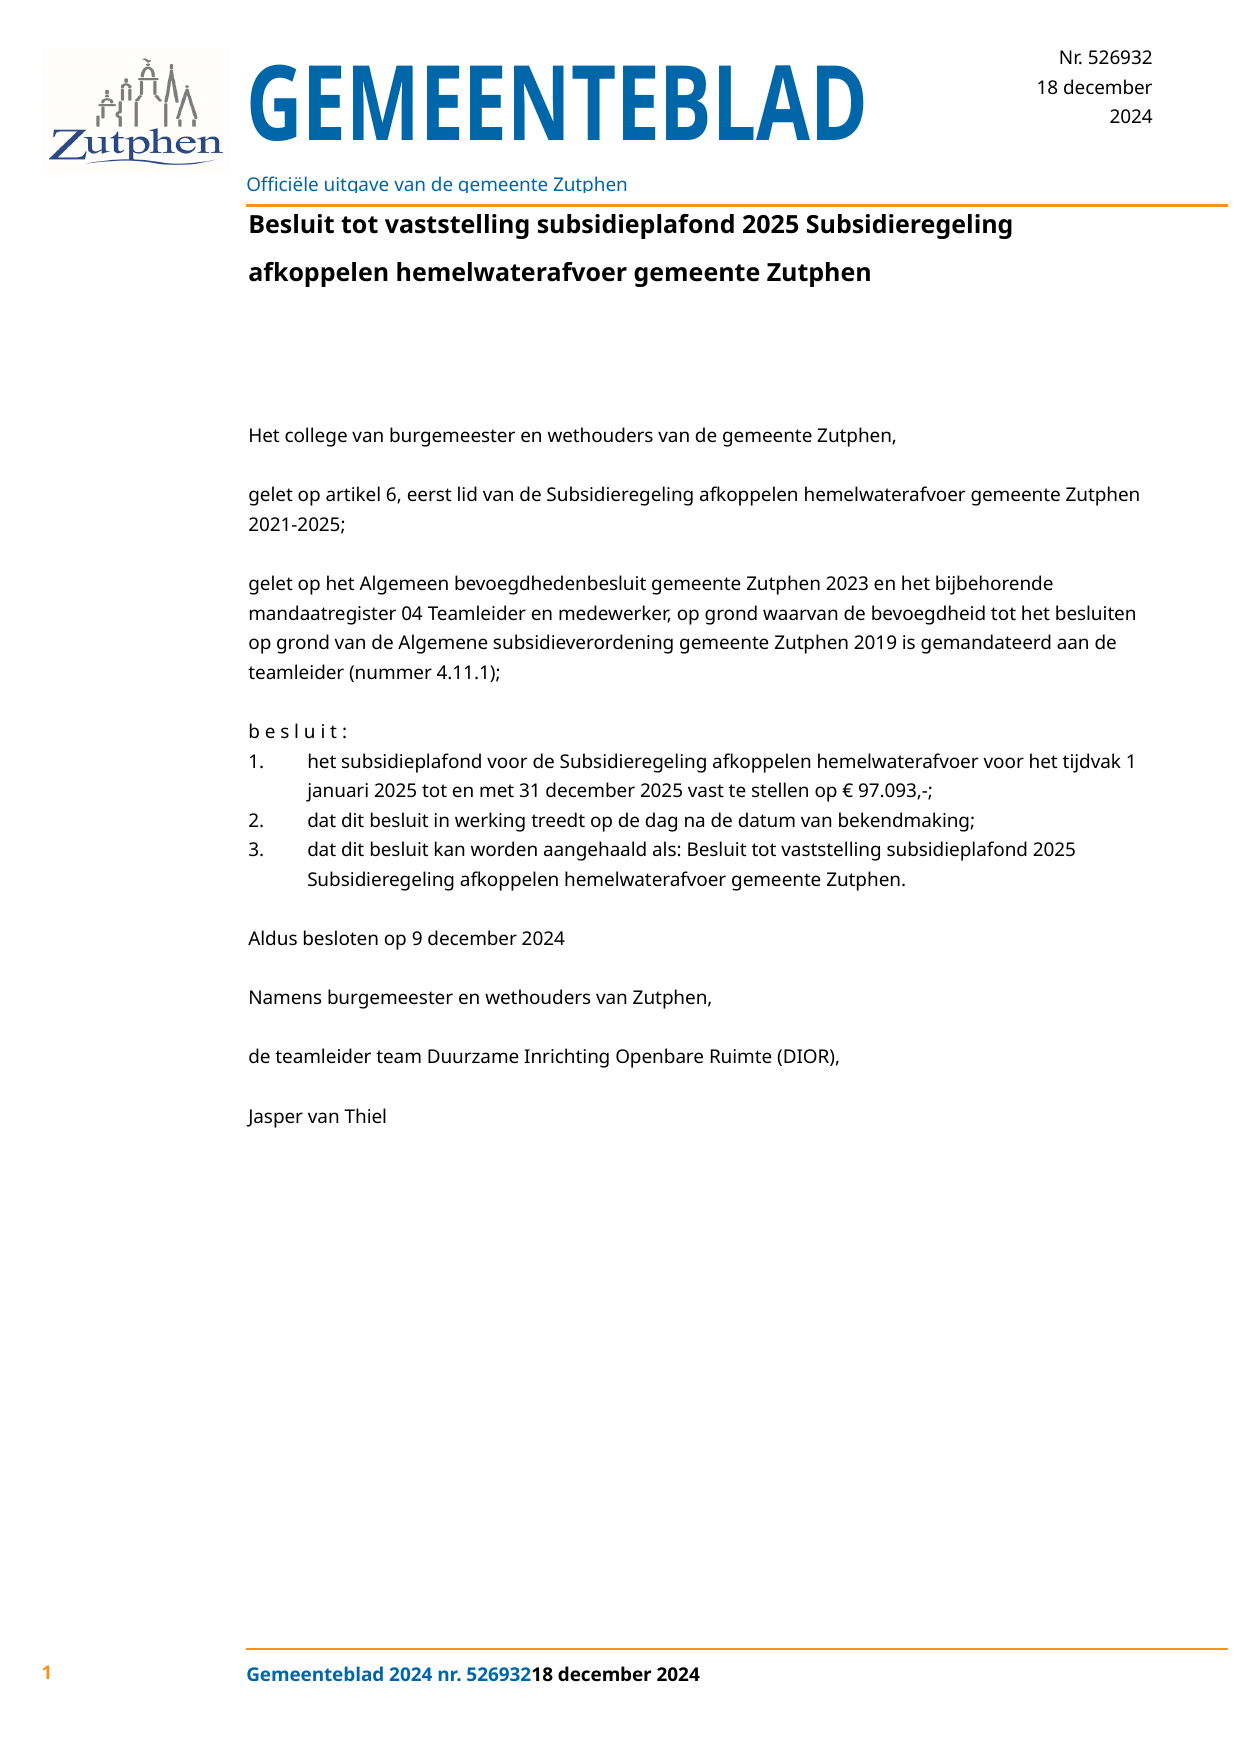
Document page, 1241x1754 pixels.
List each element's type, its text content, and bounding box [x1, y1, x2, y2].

text Het college van burgemeester en wethouders van de gemeente Zutphen, [248, 422, 1152, 448]
text Besluit tot vaststelling subsidieplafond 2025 Subsidieregeling afkoppelen hemelwaterafvoer gemeente Zutphen [248, 207, 1152, 288]
text gelet op het Algemeen bevoegdhedenbesluit gemeente Zutphen 2023 en het bijbehorende mandaatregister 04 Teamleider en medewerker, op grond waarvan de bevoegdheid tot het besluiten op grond van de Algemene subsidieverordening gemeente Zutphen 2019 is gemandateerd aan de teamleider (nummer 4.11.1); [248, 570, 1152, 685]
text b e s l u i t : [248, 718, 1152, 744]
text Aldus besloten op 9 december 2024 [248, 925, 1152, 951]
text de teamleider team Duurzame Inrichting Openbare Ruimte (DIOR), [248, 1044, 1152, 1069]
list dat dit besluit kan worden aangehaald als: Besluit tot vaststelling subsidieplafond 2025 Subsidieregeling afkoppelen hemelwaterafvoer gemeente Zutphen. [248, 837, 1152, 892]
text gelet op artikel 6, eerst lid van de Subsidieregeling afkoppelen hemelwaterafvoer gemeente Zutphen 2021-2025; [248, 482, 1152, 537]
list dat dit besluit in werking treedt op de dag na de datum van bekendmaking; [248, 807, 1152, 833]
text Namens burgemeester en wethouders van Zutphen, [248, 984, 1152, 1010]
text Jasper van Thiel [248, 1103, 1152, 1129]
picture [41, 47, 231, 172]
list het subsidieplafond voor de Subsidieregeling afkoppelen hemelwaterafvoer voor het tijdvak 1 januari 2025 tot en met 31 december 2025 vast te stellen op € 97.093,-; [248, 748, 1152, 803]
